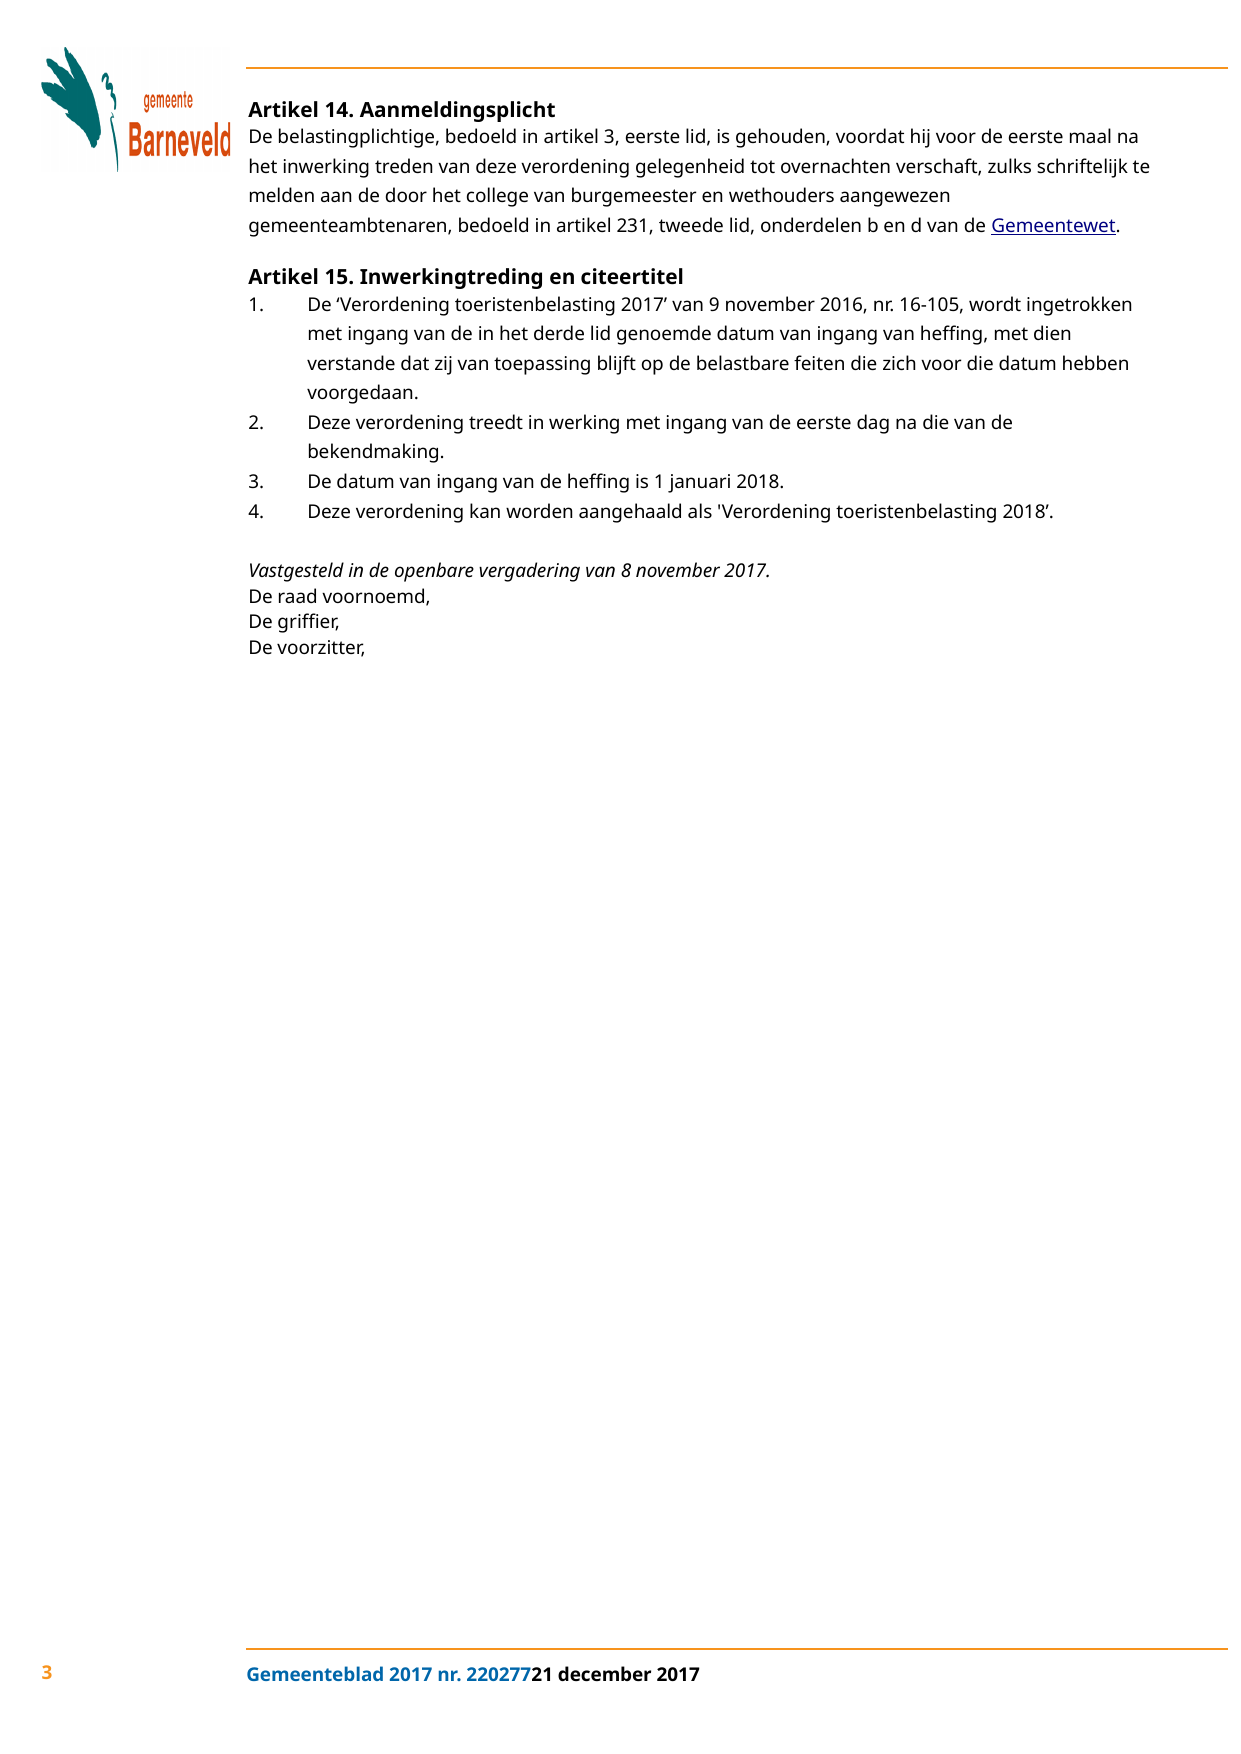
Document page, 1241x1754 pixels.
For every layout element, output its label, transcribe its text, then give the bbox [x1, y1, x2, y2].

list Deze verordening treedt in werking met ingang van de eerste dag na die van de bekendmaking. [248, 409, 1152, 464]
text Artikel 15. Inwerkingtreding en citeertitel [248, 262, 1152, 291]
text De raad voornoemd, [248, 583, 1152, 608]
list De datum van ingang van de heffing is 1 januari 2018. [248, 468, 1152, 494]
text Vastgesteld in de openbare vergadering van 8 november 2017. [248, 557, 1152, 583]
text De griffier, [248, 608, 1152, 634]
text Artikel 14. Aanmeldingsplicht [248, 95, 1152, 123]
text De belastingplichtige, bedoeld in artikel 3, eerste lid, is gehouden, voordat hij voor de eerste maal na het inwerking treden van deze verordening gelegenheid tot overnachten verschaft, zulks schriftelijk te melden aan de door het college van burgemeester en wethouders aangewezen gemeenteambtenaren, bedoeld in artikel 231, tweede lid, onderdelen b en d van de Gemeentewet. [248, 123, 1152, 238]
list Deze verordening kan worden aangehaald als 'Verordening toeristenbelasting 2018’. [248, 498, 1152, 524]
list De ‘Verordening toeristenbelasting 2017’ van 9 november 2016, nr. 16-105, wordt ingetrokken met ingang van de in het derde lid genoemde datum van ingang van heffing, met dien verstande dat zij van toepassing blijft op de belastbare feiten die zich voor die datum hebben voorgedaan. [248, 291, 1152, 405]
text De voorzitter, [248, 634, 1152, 660]
picture [41, 47, 231, 172]
